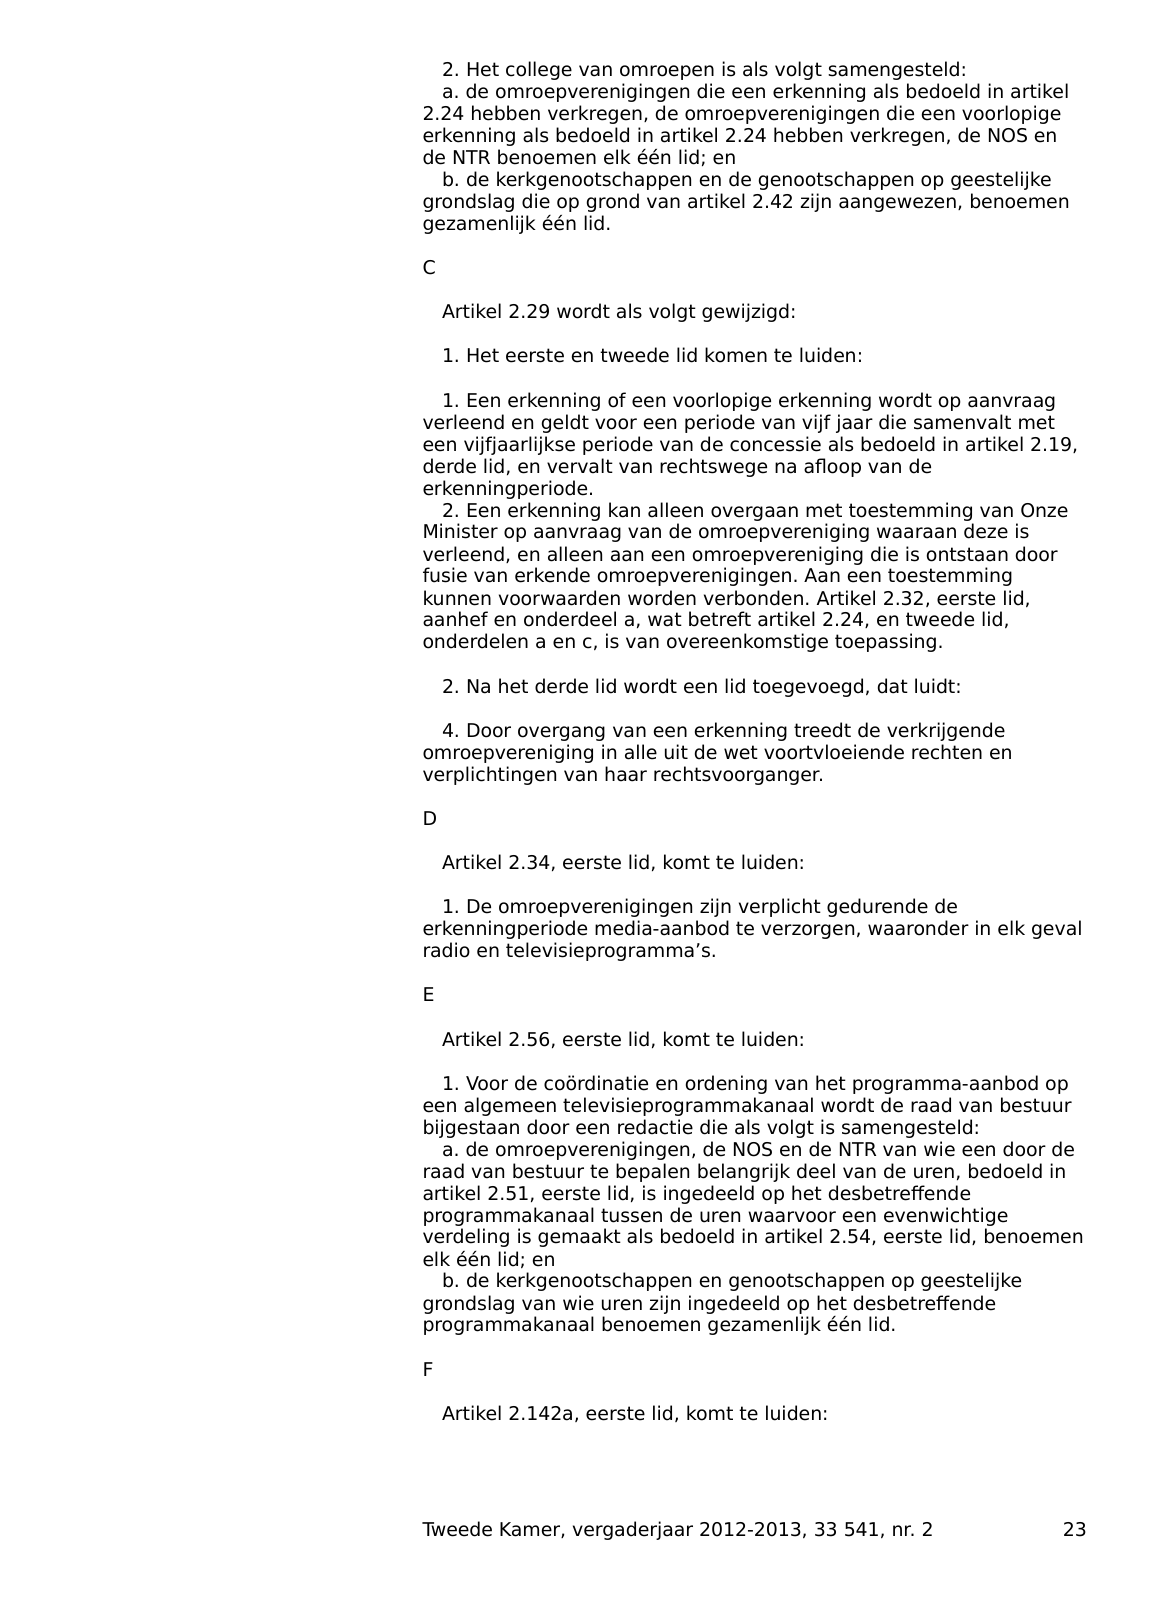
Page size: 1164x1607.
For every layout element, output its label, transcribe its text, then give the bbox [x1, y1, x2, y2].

text Artikel 2.56, eerste lid, komt te luiden: [422, 1028, 1087, 1050]
text a. de omroepverenigingen, de NOS en de NTR van wie een door de raad van bestuur te bepalen belangrijk deel van de uren, bedoeld in artikel 2.51, eerste lid, is ingedeeld op het desbetreffende programmakanaal tussen de uren waarvoor een evenwichtige verdeling is gemaakt als bedoeld in artikel 2.54, eerste lid, benoemen elk één lid; en [422, 1138, 1087, 1270]
text Artikel 2.34, eerste lid, komt te luiden: [422, 852, 1087, 874]
text 2. Het college van omroepen is als volgt samengesteld: [422, 59, 1087, 81]
text 1. Een erkenning of een voorlopige erkenning wordt op aanvraag verleend en geldt voor een periode van vijf jaar die samenvalt met een vijfjaarlijkse periode van de concessie als bedoeld in artikel 2.19, derde lid, en vervalt van rechtswege na afloop van de erkenningperiode. [422, 389, 1087, 499]
text E [422, 984, 1087, 1006]
text Artikel 2.142a, eerste lid, komt te luiden: [422, 1403, 1087, 1425]
text 2. Na het derde lid wordt een lid toegevoegd, dat luidt: [422, 676, 1087, 697]
text a. de omroepverenigingen die een erkenning als bedoeld in artikel 2.24 hebben verkregen, de omroepverenigingen die een voorlopige erkenning als bedoeld in artikel 2.24 hebben verkregen, de NOS en de NTR benoemen elk één lid; en [422, 81, 1087, 169]
text 4. Door overgang van een erkenning treedt de verkrijgende omroepvereniging in alle uit de wet voortvloeiende rechten en verplichtingen van haar rechtsvoorganger. [422, 720, 1087, 786]
text 1. Voor de coördinatie en ordening van het programma-aanbod op een algemeen televisieprogrammakanaal wordt de raad van bestuur bijgestaan door een redactie die als volgt is samengesteld: [422, 1073, 1087, 1138]
text b. de kerkgenootschappen en genootschappen op geestelijke grondslag van wie uren zijn ingedeeld op het desbetreffende programmakanaal benoemen gezamenlijk één lid. [422, 1270, 1087, 1336]
text Artikel 2.29 wordt als volgt gewijzigd: [422, 301, 1087, 323]
text 1. De omroepverenigingen zijn verplicht gedurende de erkenningperiode media-aanbod te verzorgen, waaronder in elk geval radio en televisieprogramma’s. [422, 896, 1087, 962]
text C [422, 257, 1087, 279]
text 1. Het eerste en tweede lid komen te luiden: [422, 345, 1087, 367]
text b. de kerkgenootschappen en de genootschappen op geestelijke grondslag die op grond van artikel 2.42 zijn aangewezen, benoemen gezamenlijk één lid. [422, 169, 1087, 235]
text D [422, 808, 1087, 830]
text 2. Een erkenning kan alleen overgaan met toestemming van Onze Minister op aanvraag van de omroepvereniging waaraan deze is verleend, en alleen aan een omroepvereniging die is ontstaan door fusie van erkende omroepverenigingen. Aan een toestemming kunnen voorwaarden worden verbonden. Artikel 2.32, eerste lid, aanhef en onderdeel a, wat betreft artikel 2.24, en tweede lid, onderdelen a en c, is van overeenkomstige toepassing. [422, 499, 1087, 653]
text F [422, 1358, 1087, 1381]
